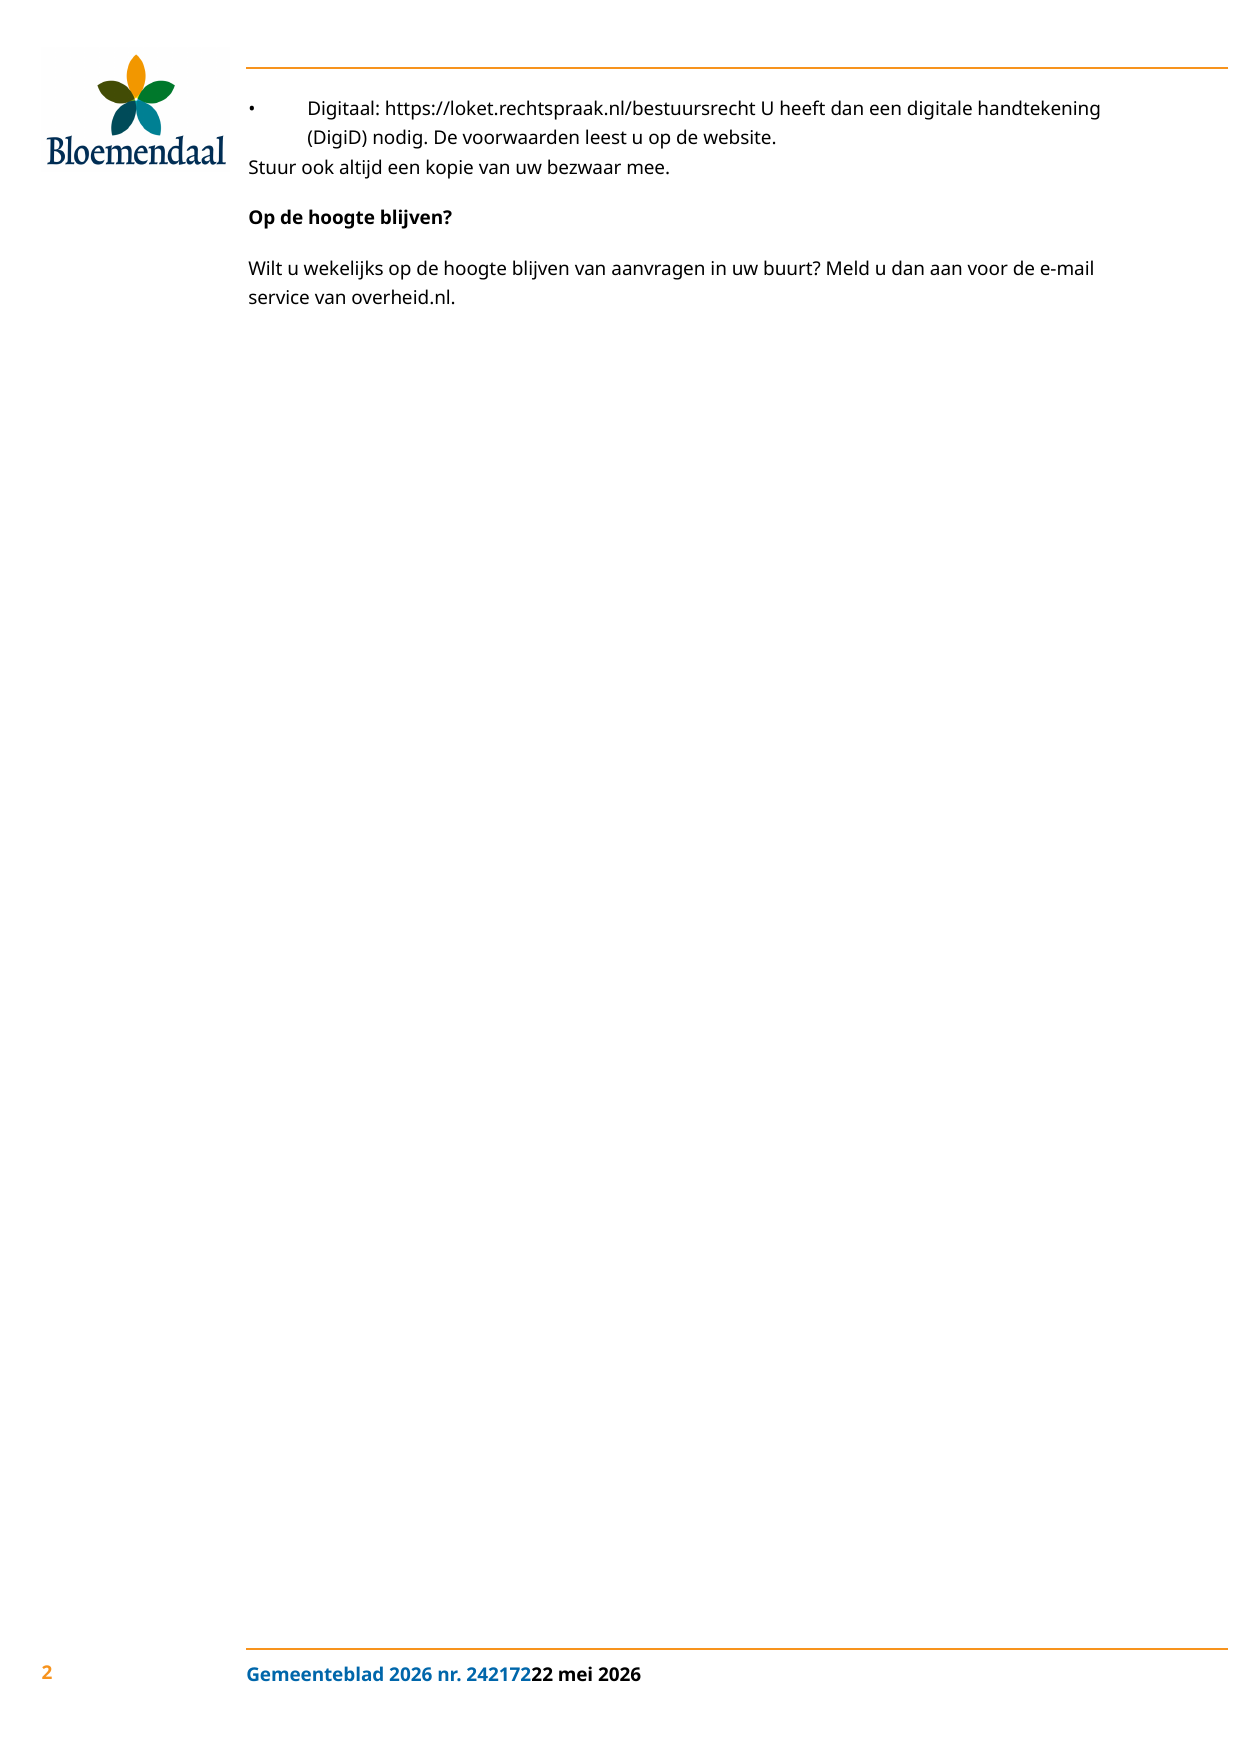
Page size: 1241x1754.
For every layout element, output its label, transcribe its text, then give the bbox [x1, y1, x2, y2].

text Stuur ook altijd een kopie van uw bezwaar mee. [248, 154, 1152, 180]
picture [41, 47, 231, 172]
list Digitaal: https://loket.rechtspraak.nl/bestuursrecht U heeft dan een digitale handtekening (DigiD) nodig. De voorwaarden leest u op de website. [248, 95, 1152, 150]
text Wilt u wekelijks op de hoogte blijven van aanvragen in uw buurt? Meld u dan aan voor de e-mail service van overheid.nl. [248, 255, 1152, 310]
text Op de hoogte blijven? [248, 204, 1152, 230]
